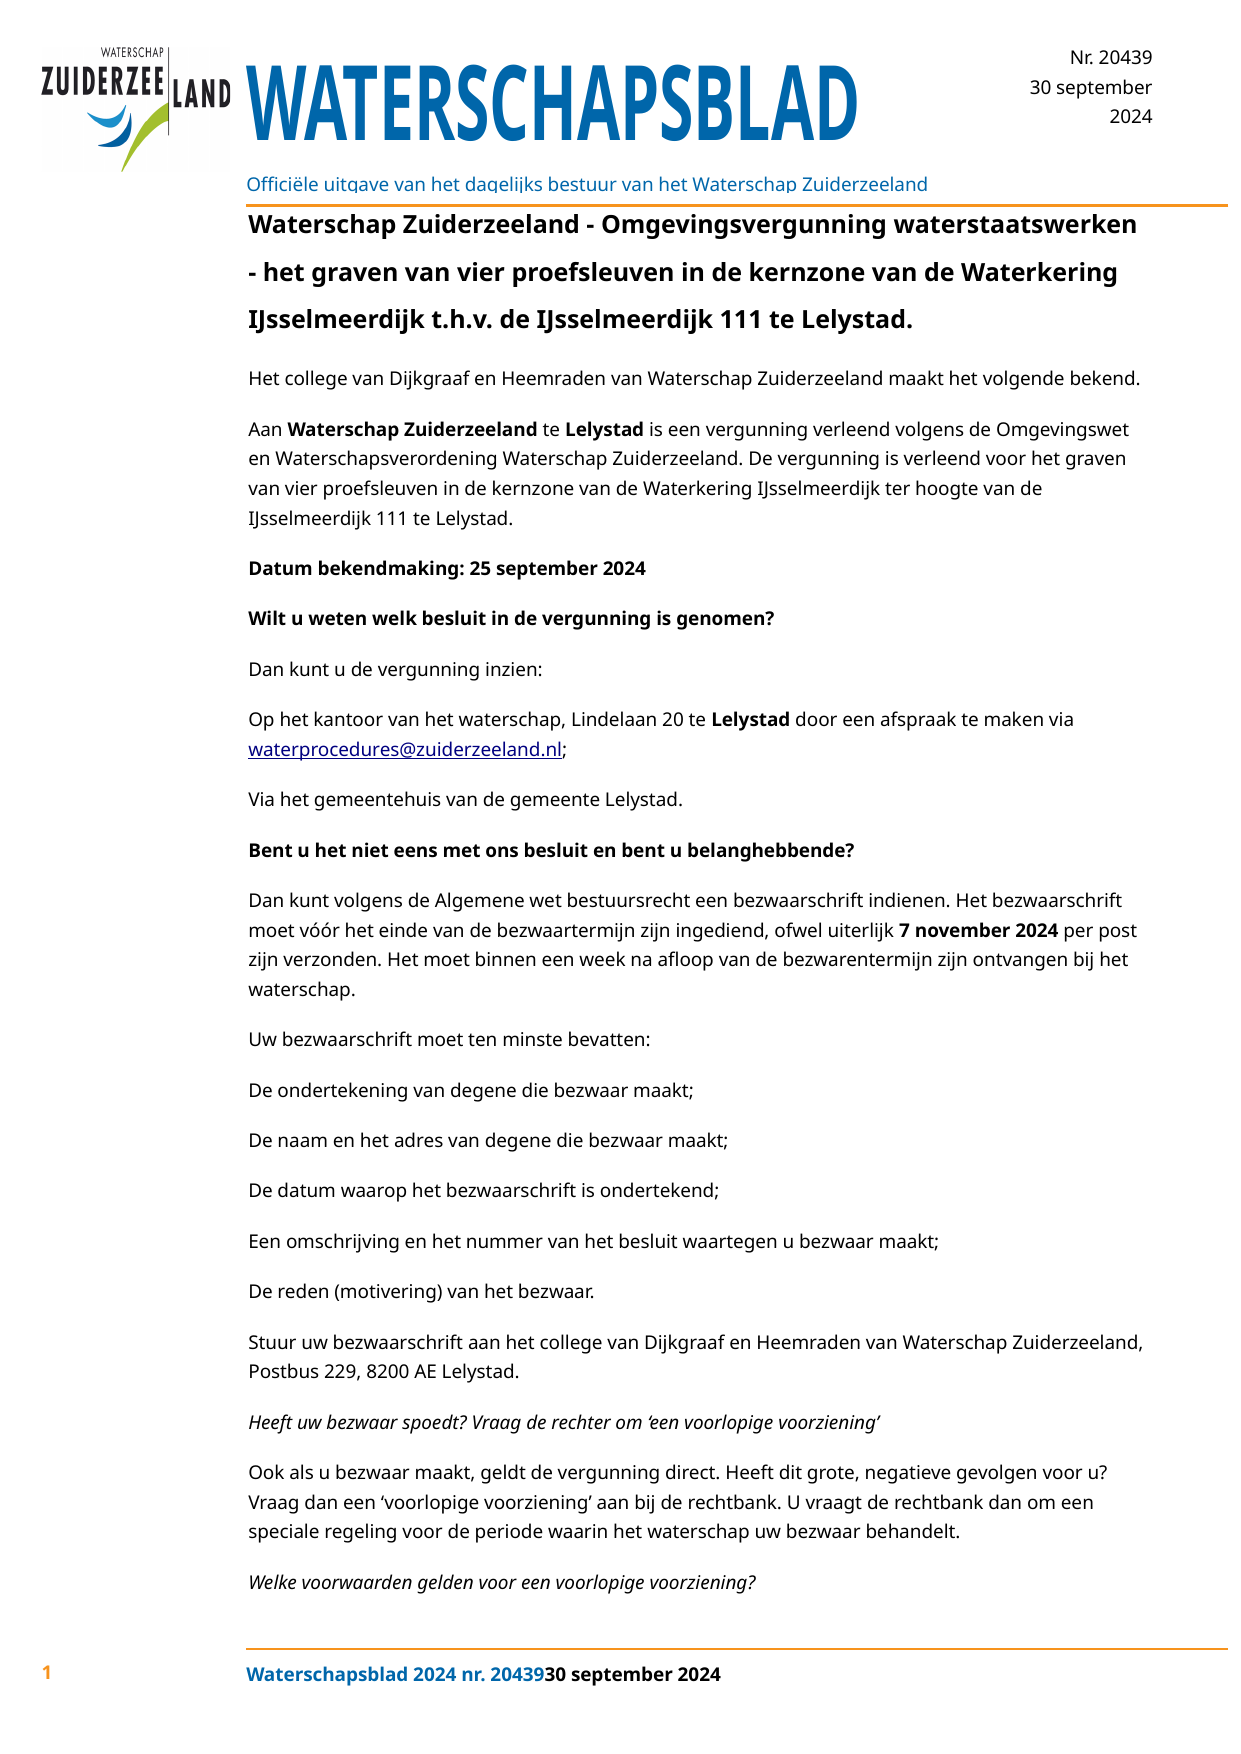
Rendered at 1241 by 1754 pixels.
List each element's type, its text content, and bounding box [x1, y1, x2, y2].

text Op het kantoor van het waterschap, Lindelaan 20 te Lelystad door een afspraak te maken via waterprocedures@zuiderzeeland.nl; [248, 706, 1152, 762]
text Dan kunt volgens de Algemene wet bestuursrecht een bezwaarschrift indienen. Het bezwaarschrift moet vóór het einde van de bezwaartermijn zijn ingediend, ofwel uiterlijk 7 november 2024 per post zijn verzonden. Het moet binnen een week na afloop van de bezwarentermijn zijn ontvangen bij het waterschap. [248, 887, 1152, 1002]
text Uw bezwaarschrift moet ten minste bevatten: [248, 1026, 1152, 1052]
text Heeft uw bezwaar spoedt? Vraag de rechter om ‘een voorlopige voorziening’ [248, 1409, 1152, 1434]
text Aan Waterschap Zuiderzeeland te Lelystad is een vergunning verleend volgens de Omgevingswet en Waterschapsverordening Waterschap Zuiderzeeland. De vergunning is verleend voor het graven van vier proefsleuven in de kernzone van de Waterkering IJsselmeerdijk ter hoogte van de IJsselmeerdijk 111 te Lelystad. [248, 416, 1152, 530]
text De datum waarop het bezwaarschrift is ondertekend; [248, 1178, 1152, 1203]
text Bent u het niet eens met ons besluit en bent u belanghebbende? [248, 837, 1152, 862]
text Waterschap Zuiderzeeland - Omgevingsvergunning waterstaatswerken - het graven van vier proefsleuven in de kernzone van de Waterkering IJsselmeerdijk t.h.v. de IJsselmeerdijk 111 te Lelystad. [248, 207, 1152, 336]
picture [41, 47, 231, 172]
text De reden (motivering) van het bezwaar. [248, 1278, 1152, 1304]
text Een omschrijving en het nummer van het besluit waartegen u bezwaar maakt; [248, 1228, 1152, 1254]
text Dan kunt u de vergunning inzien: [248, 656, 1152, 682]
text Welke voorwaarden gelden voor een voorlopige voorziening? [248, 1569, 1152, 1594]
text Via het gemeentehuis van de gemeente Lelystad. [248, 786, 1152, 812]
text Stuur uw bezwaarschrift aan het college van Dijkgraaf en Heemraden van Waterschap Zuiderzeeland, Postbus 229, 8200 AE Lelystad. [248, 1329, 1152, 1384]
text Wilt u weten welk besluit in de vergunning is genomen? [248, 606, 1152, 631]
text Het college van Dijkgraaf en Heemraden van Waterschap Zuiderzeeland maakt het volgende bekend. [248, 366, 1152, 391]
text De ondertekening van degene die bezwaar maakt; [248, 1077, 1152, 1102]
text De naam en het adres van degene die bezwaar maakt; [248, 1127, 1152, 1153]
text Datum bekendmaking: 25 september 2024 [248, 555, 1152, 581]
text Ook als u bezwaar maakt, geldt de vergunning direct. Heeft dit grote, negatieve gevolgen voor u? Vraag dan een ‘voorlopige voorziening’ aan bij de rechtbank. U vraagt de rechtbank dan om een speciale regeling voor de periode waarin het waterschap uw bezwaar behandelt. [248, 1459, 1152, 1544]
